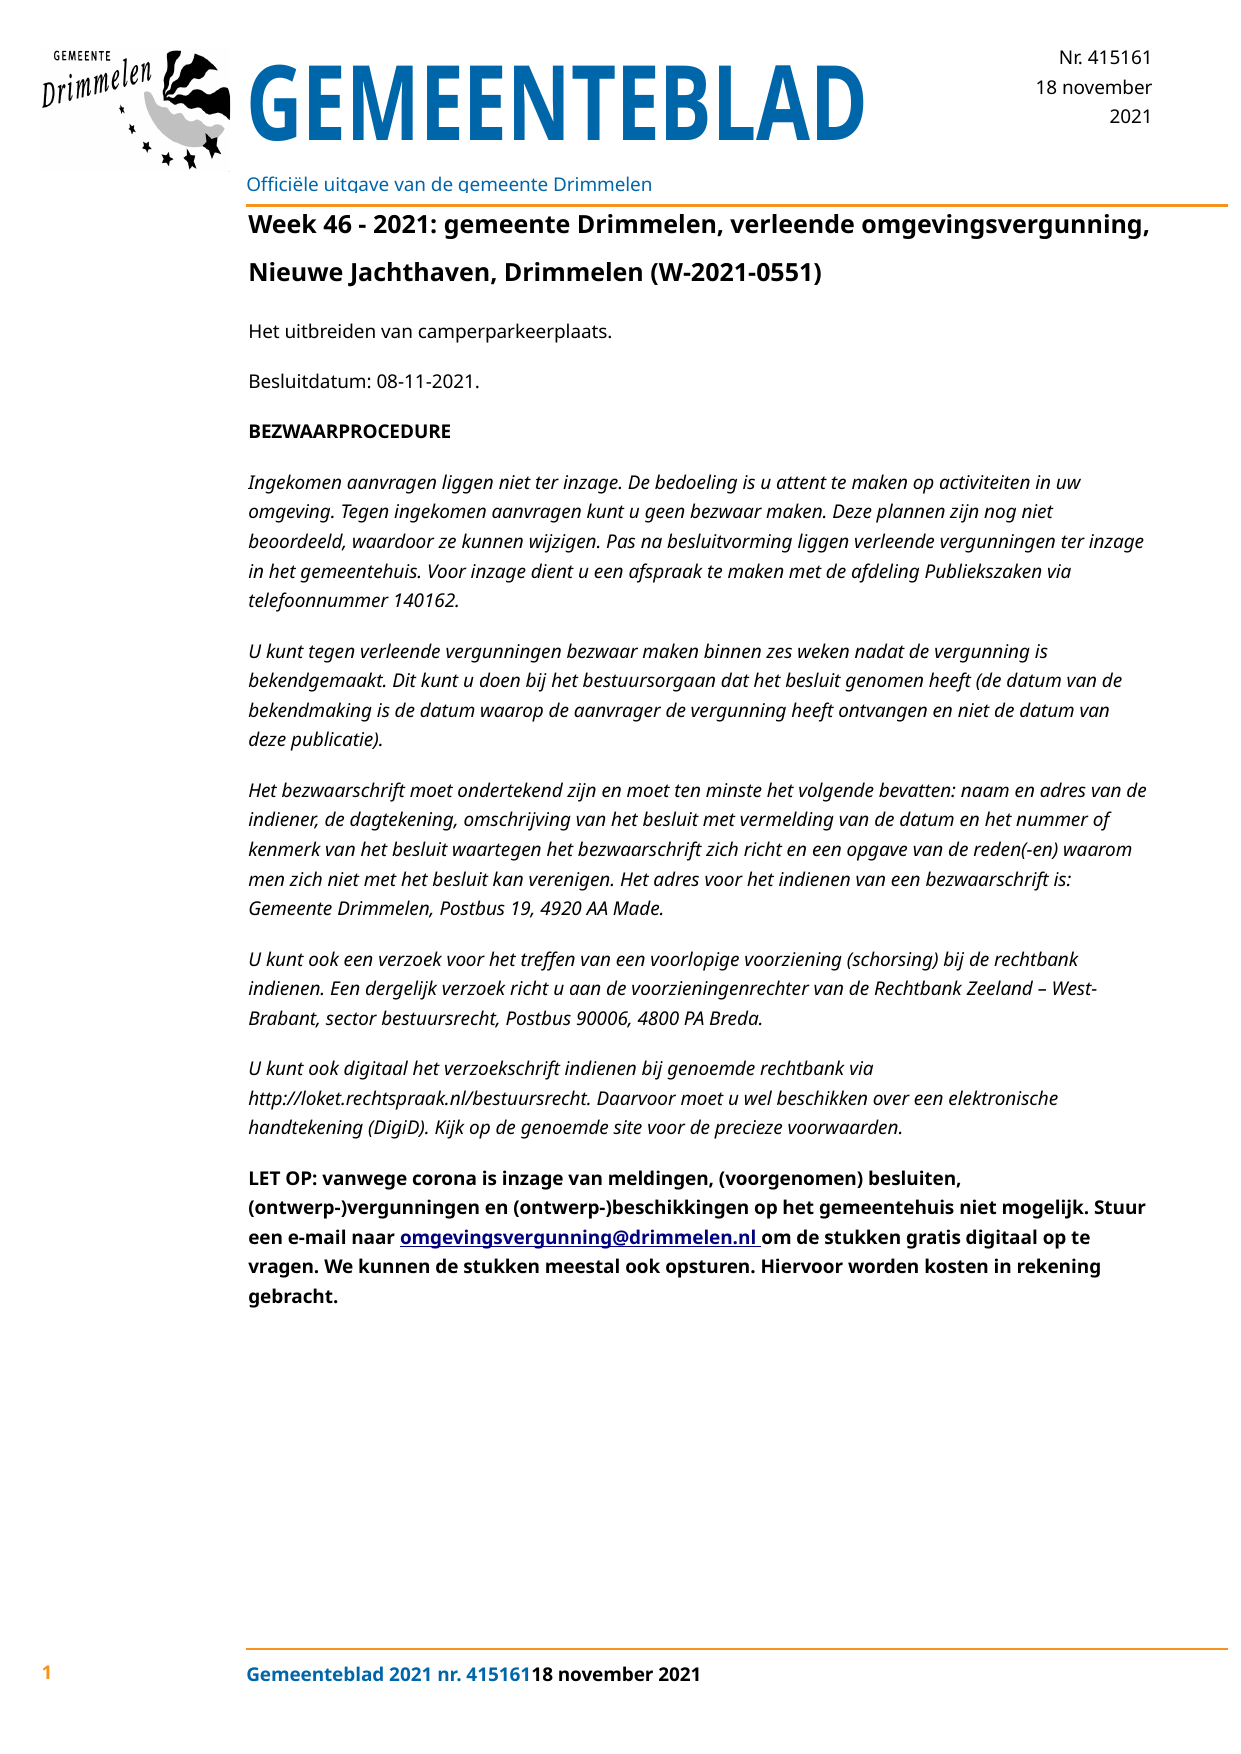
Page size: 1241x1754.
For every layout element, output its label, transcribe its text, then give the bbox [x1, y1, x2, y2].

text BEZWAARPROCEDURE [248, 419, 1152, 444]
text Week 46 - 2021: gemeente Drimmelen, verleende omgevingsvergunning, Nieuwe Jachthaven, Drimmelen (W-2021-0551) [248, 207, 1152, 288]
text U kunt ook digitaal het verzoekschrift indienen bij genoemde rechtbank via http://loket.rechtspraak.nl/bestuursrecht. Daarvoor moet u wel beschikken over een elektronische handtekening (DigiD). Kijk op de genoemde site voor de precieze voorwaarden. [248, 1055, 1152, 1140]
text U kunt tegen verleende vergunningen bezwaar maken binnen zes weken nadat de vergunning is bekendgemaakt. Dit kunt u doen bij het bestuursorgaan dat het besluit genomen heeft (de datum van de bekendmaking is de datum waarop de aanvrager de vergunning heeft ontvangen en niet de datum van deze publicatie). [248, 638, 1152, 752]
text Het bezwaarschrift moet ondertekend zijn en moet ten minste het volgende bevatten: naam en adres van de indiener, de dagtekening, omschrijving van het besluit met vermelding van de datum en het nummer of kenmerk van het besluit waartegen het bezwaarschrift zich richt en een opgave van de reden(-en) waarom men zich niet met het besluit kan verenigen. Het adres voor het indienen van een bezwaarschrift is: Gemeente Drimmelen, Postbus 19, 4920 AA Made. [248, 777, 1152, 921]
text Besluitdatum: 08-11-2021. [248, 368, 1152, 394]
text Ingekomen aanvragen liggen niet ter inzage. De bedoeling is u attent te maken op activiteiten in uw omgeving. Tegen ingekomen aanvragen kunt u geen bezwaar maken. Deze plannen zijn nog niet beoordeeld, waardoor ze kunnen wijzigen. Pas na besluitvorming liggen verleende vergunningen ter inzage in het gemeentehuis. Voor inzage dient u een afspraak te maken met de afdeling Publiekszaken via telefoonnummer 140162. [248, 469, 1152, 613]
picture [41, 47, 231, 172]
text Het uitbreiden van camperparkeerplaats. [248, 318, 1152, 344]
text U kunt ook een verzoek voor het treffen van een voorlopige voorziening (schorsing) bij de rechtbank indienen. Een dergelijk verzoek richt u aan de voorzieningenrechter van de Rechtbank Zeeland – West-Brabant, sector bestuursrecht, Postbus 90006, 4800 PA Breda. [248, 946, 1152, 1031]
text LET OP: vanwege corona is inzage van meldingen, (voorgenomen) besluiten, (ontwerp-)vergunningen en (ontwerp-)beschikkingen op het gemeentehuis niet mogelijk. Stuur een e-mail naar omgevingsvergunning@drimmelen.nl om de stukken gratis digitaal op te vragen. We kunnen de stukken meestal ook opsturen. Hiervoor worden kosten in rekening gebracht. [248, 1165, 1152, 1309]
